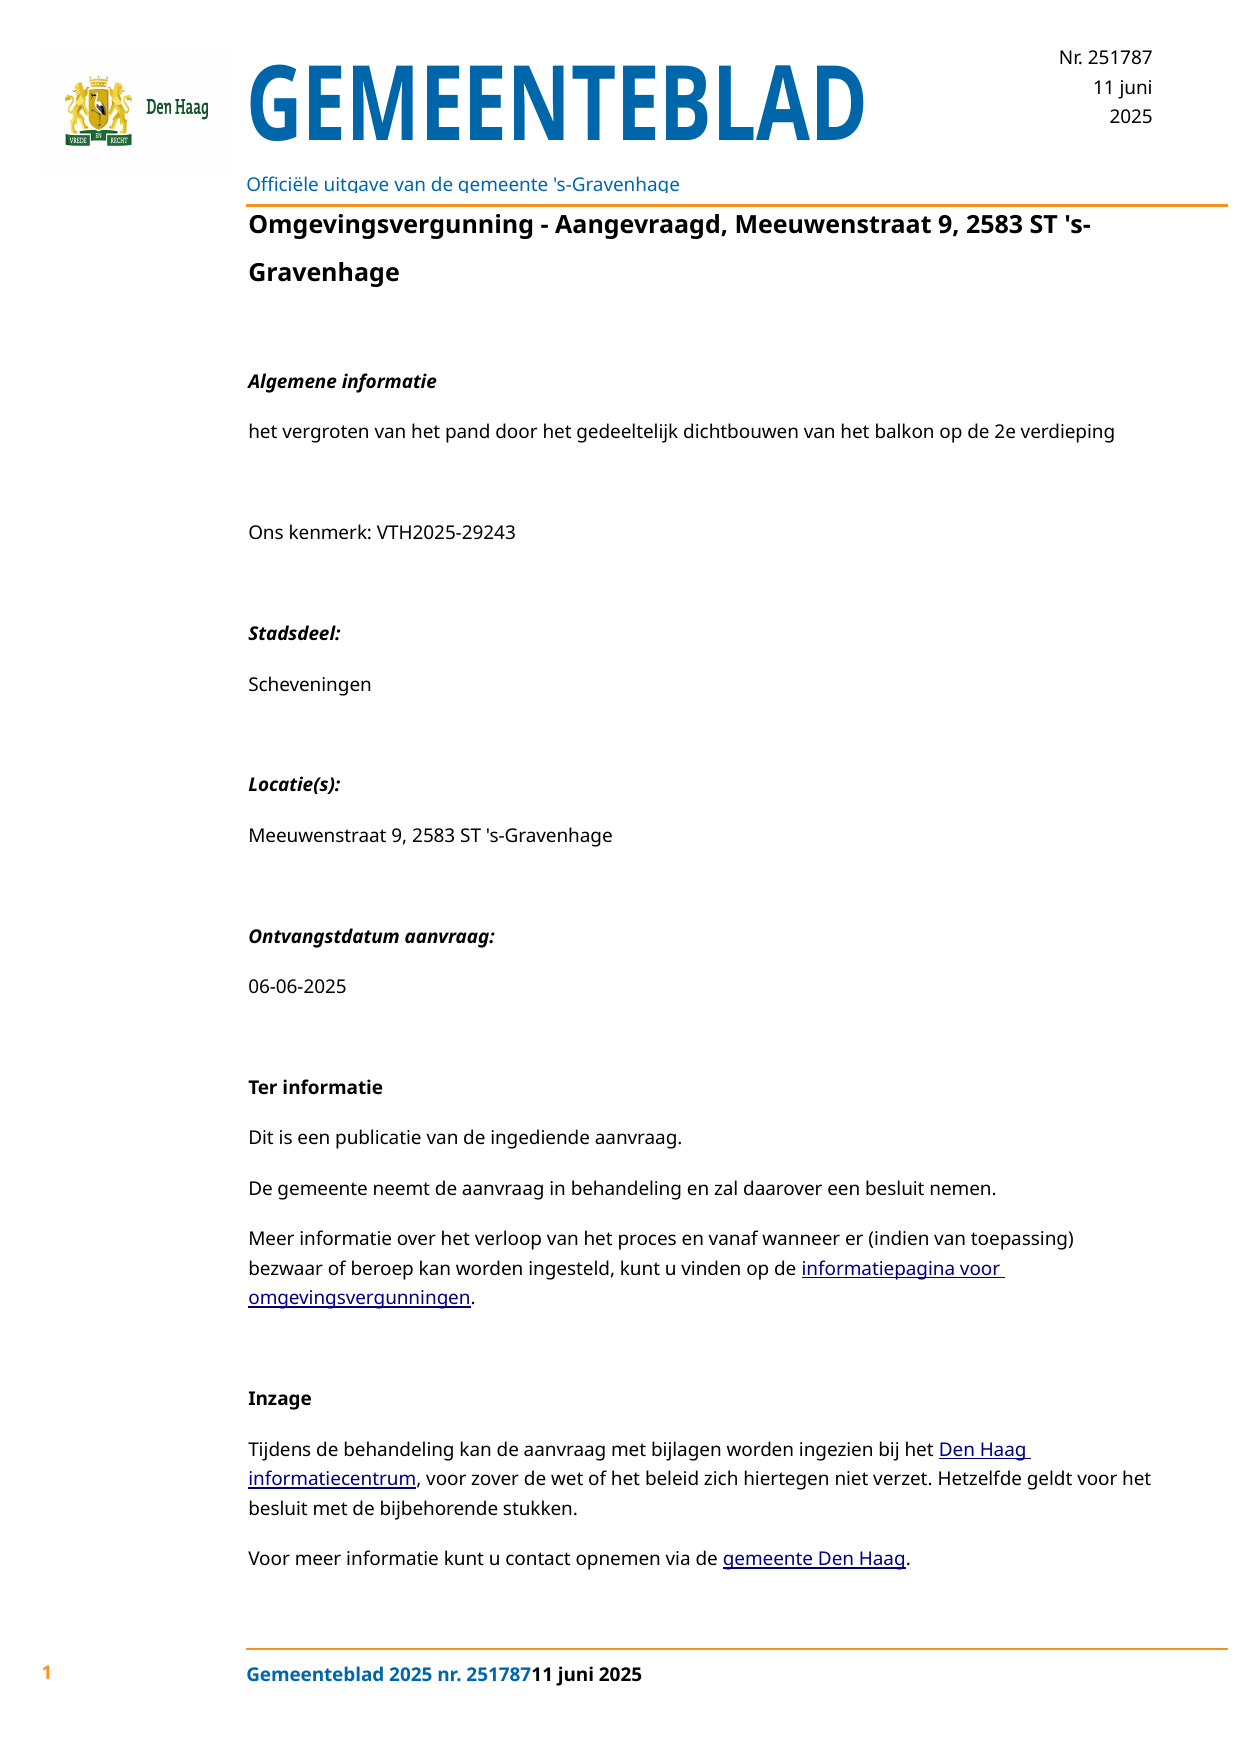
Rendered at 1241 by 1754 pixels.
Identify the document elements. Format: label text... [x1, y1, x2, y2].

text Ons kenmerk: VTH2025-29243 [248, 519, 1152, 545]
text Inzage [248, 1385, 1152, 1411]
text Stadsdeel: [248, 620, 1152, 646]
text Ontvangstdatum aanvraag: [248, 923, 1152, 949]
text 06-06-2025 [248, 973, 1152, 999]
text Voor meer informatie kunt u contact opnemen via de gemeente Den Haag. [248, 1545, 1152, 1571]
text Meeuwenstraat 9, 2583 ST 's-Gravenhage [248, 822, 1152, 848]
picture [41, 47, 231, 172]
text Algemene informatie [248, 368, 1152, 394]
text Scheveningen [248, 671, 1152, 697]
text Dit is een publicatie van de ingediende aanvraag. [248, 1124, 1152, 1150]
text Ter informatie [248, 1074, 1152, 1100]
text het vergroten van het pand door het gedeeltelijk dichtbouwen van het balkon op de 2e verdieping [248, 419, 1152, 444]
text Meer informatie over het verloop van het proces en vanaf wanneer er (indien van toepassing) bezwaar of beroep kan worden ingesteld, kunt u vinden op de informatiepagina voor omgevingsvergunningen. [248, 1225, 1152, 1310]
text Tijdens de behandeling kan de aanvraag met bijlagen worden ingezien bij het Den Haag informatiecentrum, voor zover de wet of het beleid zich hiertegen niet verzet. Hetzelfde geldt voor het besluit met de bijbehorende stukken. [248, 1436, 1152, 1521]
text De gemeente neemt de aanvraag in behandeling en zal daarover een besluit nemen. [248, 1175, 1152, 1201]
text Locatie(s): [248, 772, 1152, 797]
text Omgevingsvergunning - Aangevraagd, Meeuwenstraat 9, 2583 ST 's-Gravenhage [248, 207, 1152, 288]
